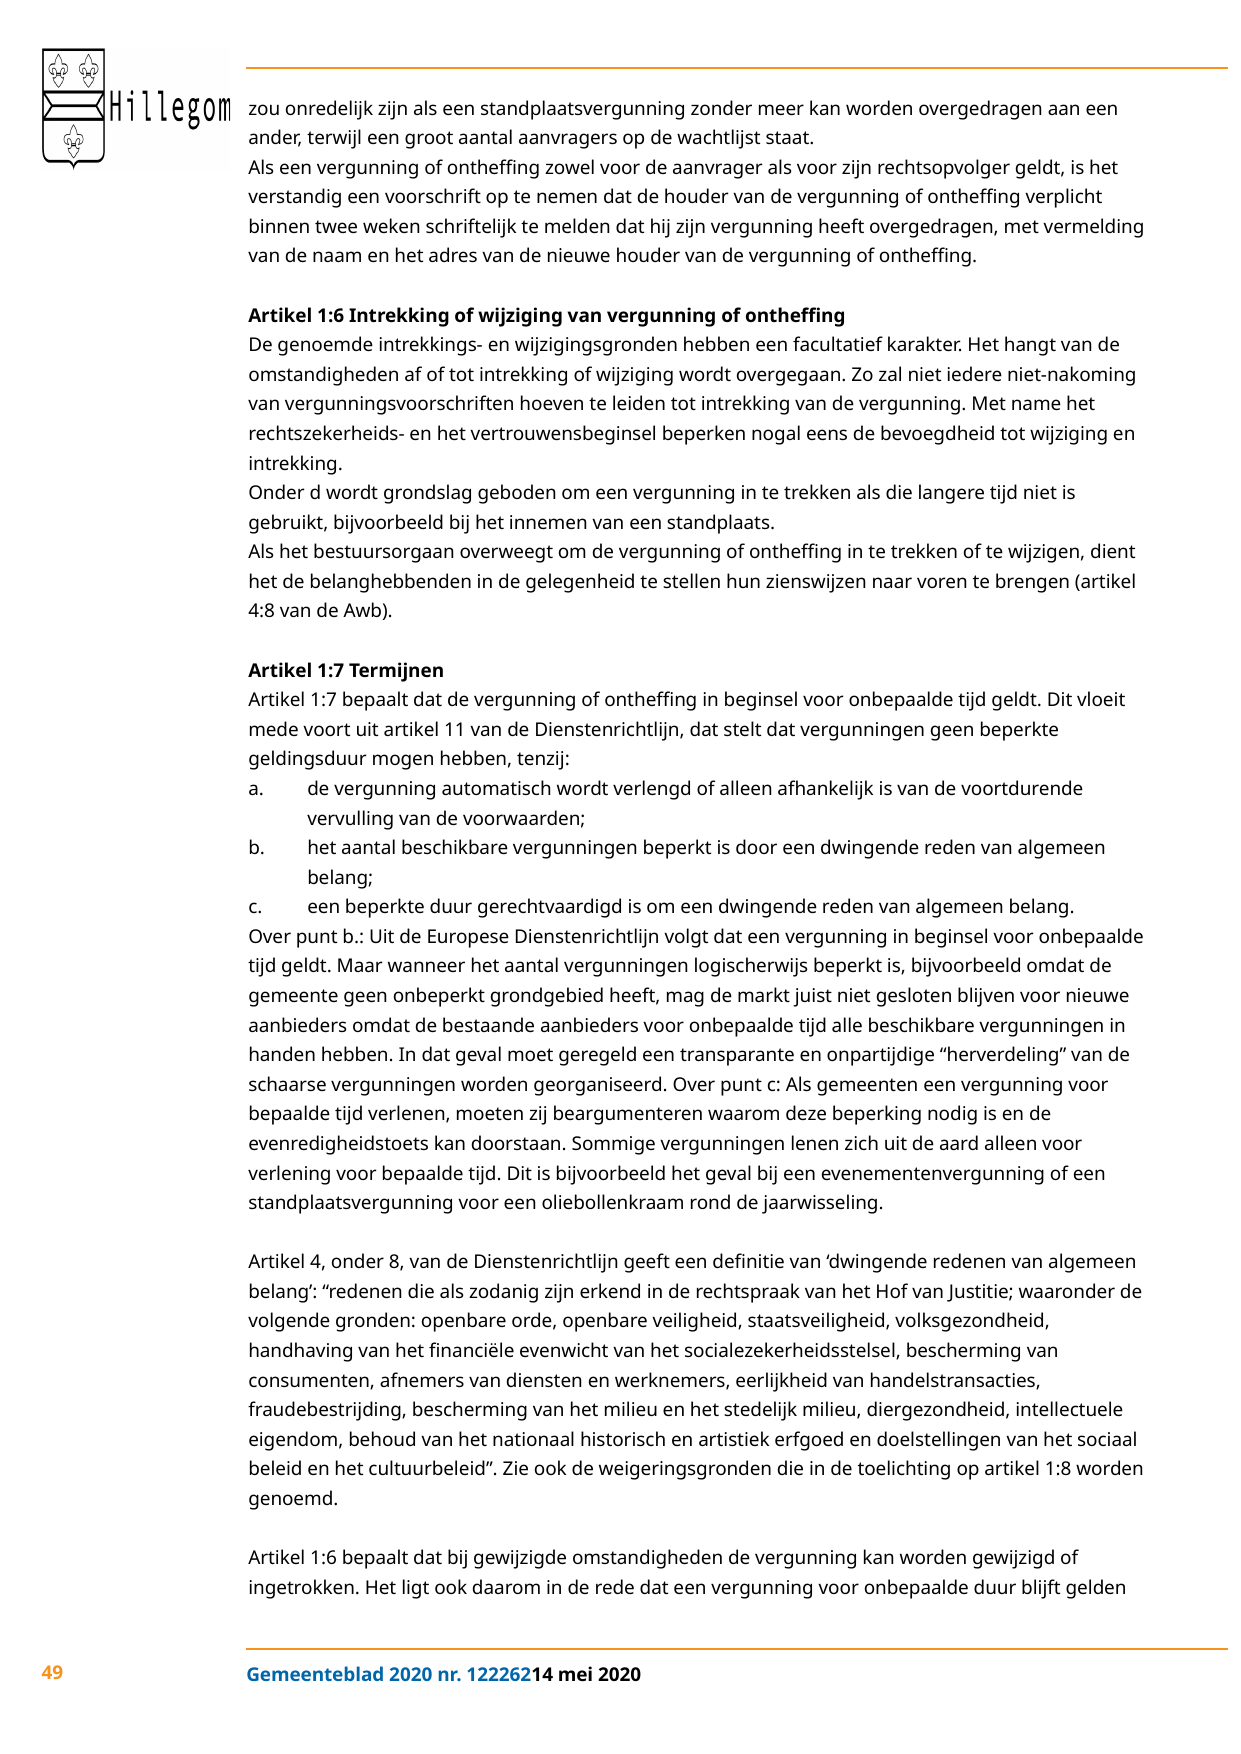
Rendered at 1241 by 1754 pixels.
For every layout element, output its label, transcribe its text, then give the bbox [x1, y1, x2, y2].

text Als een vergunning of ontheffing zowel voor de aanvrager als voor zijn rechtsopvolger geldt, is het verstandig een voorschrift op te nemen dat de houder van de vergunning of ontheffing verplicht binnen twee weken schriftelijk te melden dat hij zijn vergunning heeft overgedragen, met vermelding van de naam en het adres van de nieuwe houder van de vergunning of ontheffing. [248, 154, 1152, 268]
text Over punt b.: Uit de Europese Dienstenrichtlijn volgt dat een vergunning in beginsel voor onbepaalde tijd geldt. Maar wanneer het aantal vergunningen logischerwijs beperkt is, bijvoorbeeld omdat de gemeente geen onbeperkt grondgebied heeft, mag de markt juist niet gesloten blijven voor nieuwe aanbieders omdat de bestaande aanbieders voor onbepaalde tijd alle beschikbare vergunningen in handen hebben. In dat geval moet geregeld een transparante en onpartijdige “herverdeling” van de schaarse vergunningen worden georganiseerd. Over punt c: Als gemeenten een vergunning voor bepaalde tijd verlenen, moeten zij beargumenteren waarom deze beperking nodig is en de evenredigheidstoets kan doorstaan. Sommige vergunningen lenen zich uit de aard alleen voor verlening voor bepaalde tijd. Dit is bijvoorbeeld het geval bij een evenementenvergunning of een standplaatsvergunning voor een oliebollenkraam rond de jaarwisseling. [248, 923, 1152, 1215]
text De genoemde intrekkings- en wijzigingsgronden hebben een facultatief karakter. Het hangt van de omstandigheden af of tot intrekking of wijziging wordt overgegaan. Zo zal niet iedere niet-nakoming van vergunningsvoorschriften hoeven te leiden tot intrekking van de vergunning. Met name het rechtszekerheids- en het vertrouwensbeginsel beperken nogal eens de bevoegdheid tot wijziging en intrekking. [248, 331, 1152, 476]
text Artikel 1:6 bepaalt dat bij gewijzigde omstandigheden de vergunning kan worden gewijzigd of ingetrokken. Het ligt ook daarom in de rede dat een vergunning voor onbepaalde duur blijft gelden [248, 1544, 1152, 1600]
text Artikel 4, onder 8, van de Dienstenrichtlijn geeft een definitie van ‘dwingende redenen van algemeen belang’: “redenen die als zodanig zijn erkend in de rechtspraak van het Hof van Justitie; waaronder de volgende gronden: openbare orde, openbare veiligheid, staatsveiligheid, volksgezondheid, handhaving van het financiële evenwicht van het socialezekerheidsstelsel, bescherming van consumenten, afnemers van diensten en werknemers, eerlijkheid van handelstransacties, fraudebestrijding, bescherming van het milieu en het stedelijk milieu, diergezondheid, intellectuele eigendom, behoud van het nationaal historisch en artistiek erfgoed en doelstellingen van het sociaal beleid en het cultuurbeleid”. Zie ook de weigeringsgronden die in de toelichting op artikel 1:8 worden genoemd. [248, 1248, 1152, 1511]
text Onder d wordt grondslag geboden om een vergunning in te trekken als die langere tijd niet is gebruikt, bijvoorbeeld bij het innemen van een standplaats. [248, 479, 1152, 535]
list de vergunning automatisch wordt verlengd of alleen afhankelijk is van de voortdurende vervulling van de voorwaarden; [248, 775, 1152, 831]
text Artikel 1:6 Intrekking of wijziging van vergunning of ontheffing [248, 302, 1152, 328]
text Artikel 1:7 bepaalt dat de vergunning of ontheffing in beginsel voor onbepaalde tijd geldt. Dit vloeit mede voort uit artikel 11 van de Dienstenrichtlijn, dat stelt dat vergunningen geen beperkte geldingsduur mogen hebben, tenzij: [248, 686, 1152, 771]
text Als het bestuursorgaan overweegt om de vergunning of ontheffing in te trekken of te wijzigen, dient het de belanghebbenden in de gelegenheid te stellen hun zienswijzen naar voren te brengen (artikel 4:8 van de Awb). [248, 538, 1152, 623]
text Artikel 1:7 Termijnen [248, 657, 1152, 683]
list het aantal beschikbare vergunningen beperkt is door een dwingende reden van algemeen belang; [248, 834, 1152, 890]
list een beperkte duur gerechtvaardigd is om een dwingende reden van algemeen belang. [248, 893, 1152, 919]
picture [41, 47, 231, 172]
text zou onredelijk zijn als een standplaatsvergunning zonder meer kan worden overgedragen aan een ander, terwijl een groot aantal aanvragers op de wachtlijst staat. [248, 95, 1152, 150]
